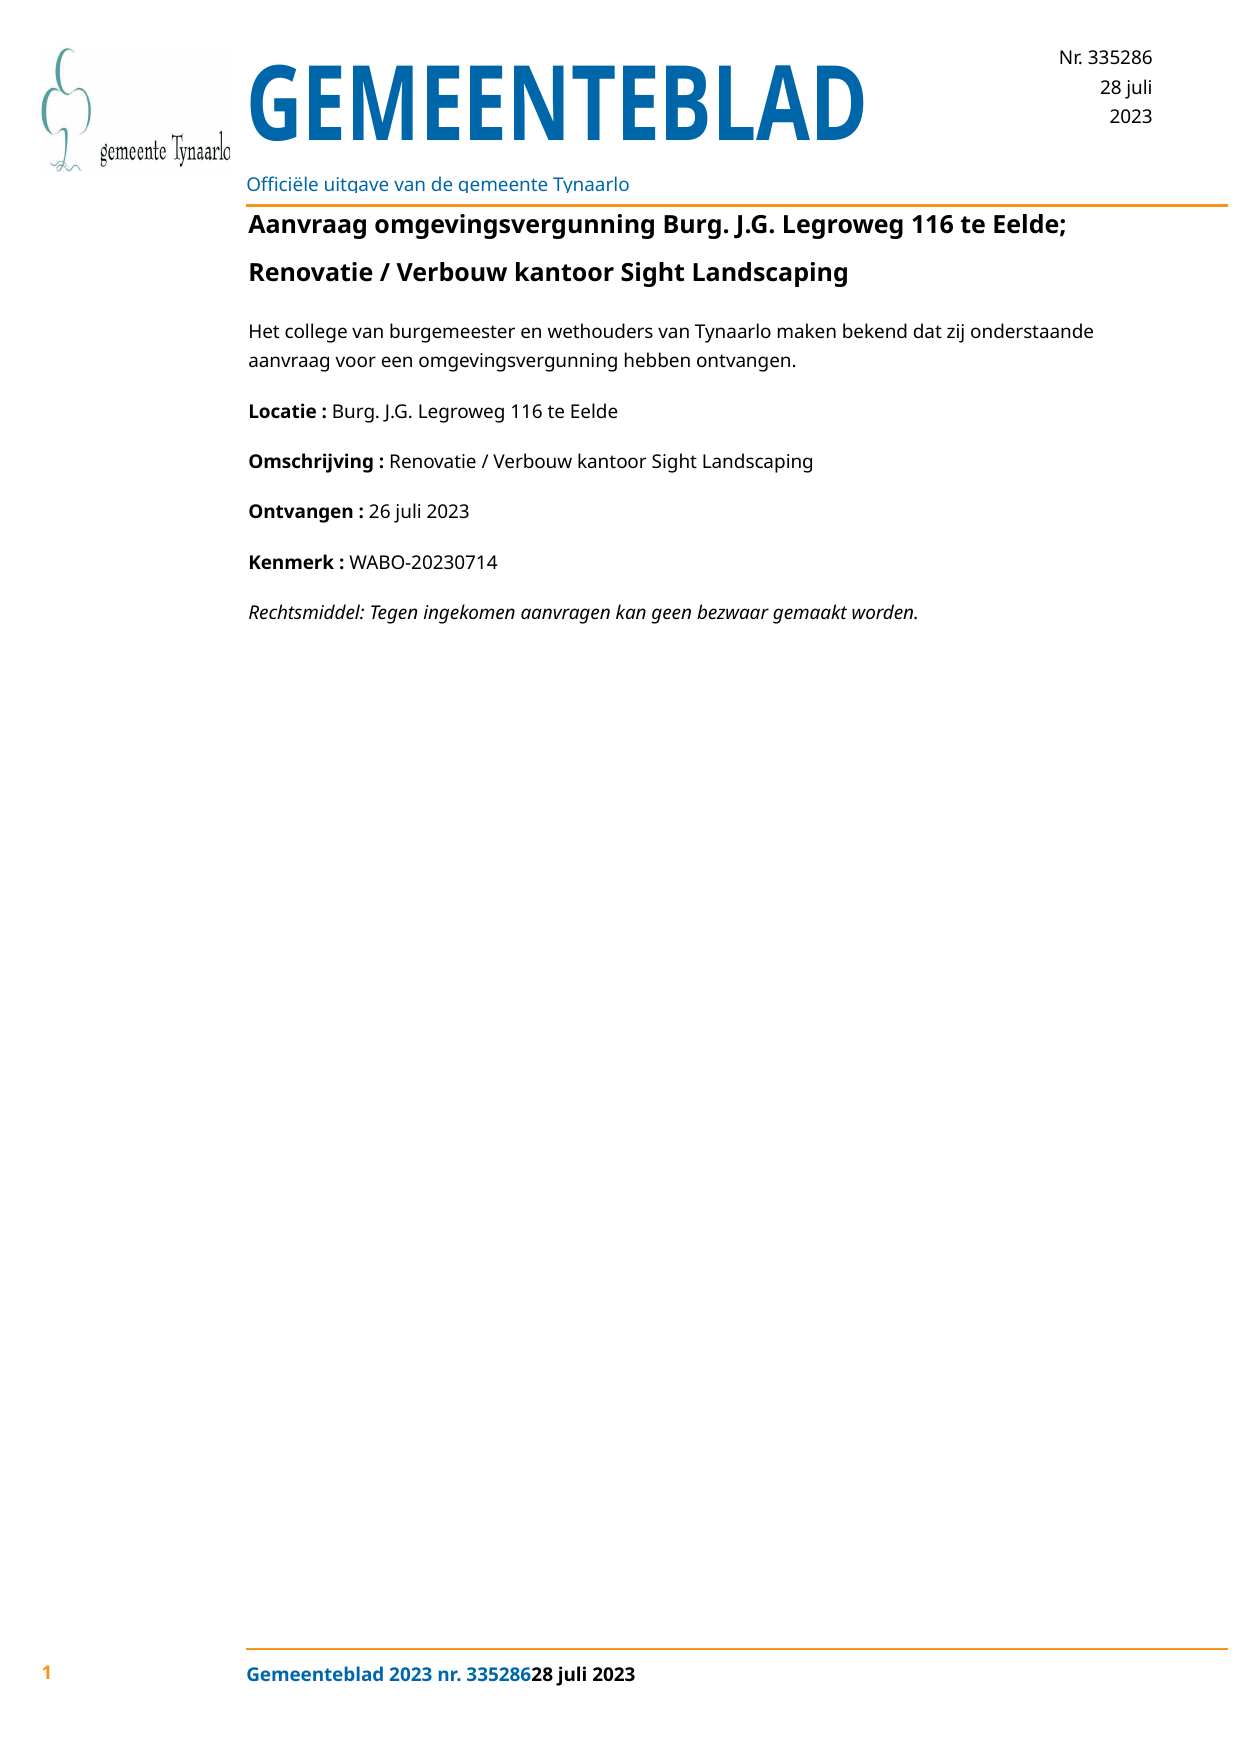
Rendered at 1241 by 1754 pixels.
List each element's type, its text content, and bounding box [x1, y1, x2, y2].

text Ontvangen : 26 juli 2023 [248, 499, 1152, 524]
text Rechtsmiddel: Tegen ingekomen aanvragen kan geen bezwaar gemaakt worden. [248, 599, 1152, 625]
text Locatie : Burg. J.G. Legroweg 116 te Eelde [248, 398, 1152, 424]
picture [41, 47, 231, 172]
text Aanvraag omgevingsvergunning Burg. J.G. Legroweg 116 te Eelde; Renovatie / Verbouw kantoor Sight Landscaping [248, 207, 1152, 288]
text Kenmerk : WABO-20230714 [248, 549, 1152, 575]
text Omschrijving : Renovatie / Verbouw kantoor Sight Landscaping [248, 448, 1152, 474]
text Het college van burgemeester en wethouders van Tynaarlo maken bekend dat zij onderstaande aanvraag voor een omgevingsvergunning hebben ontvangen. [248, 318, 1152, 373]
